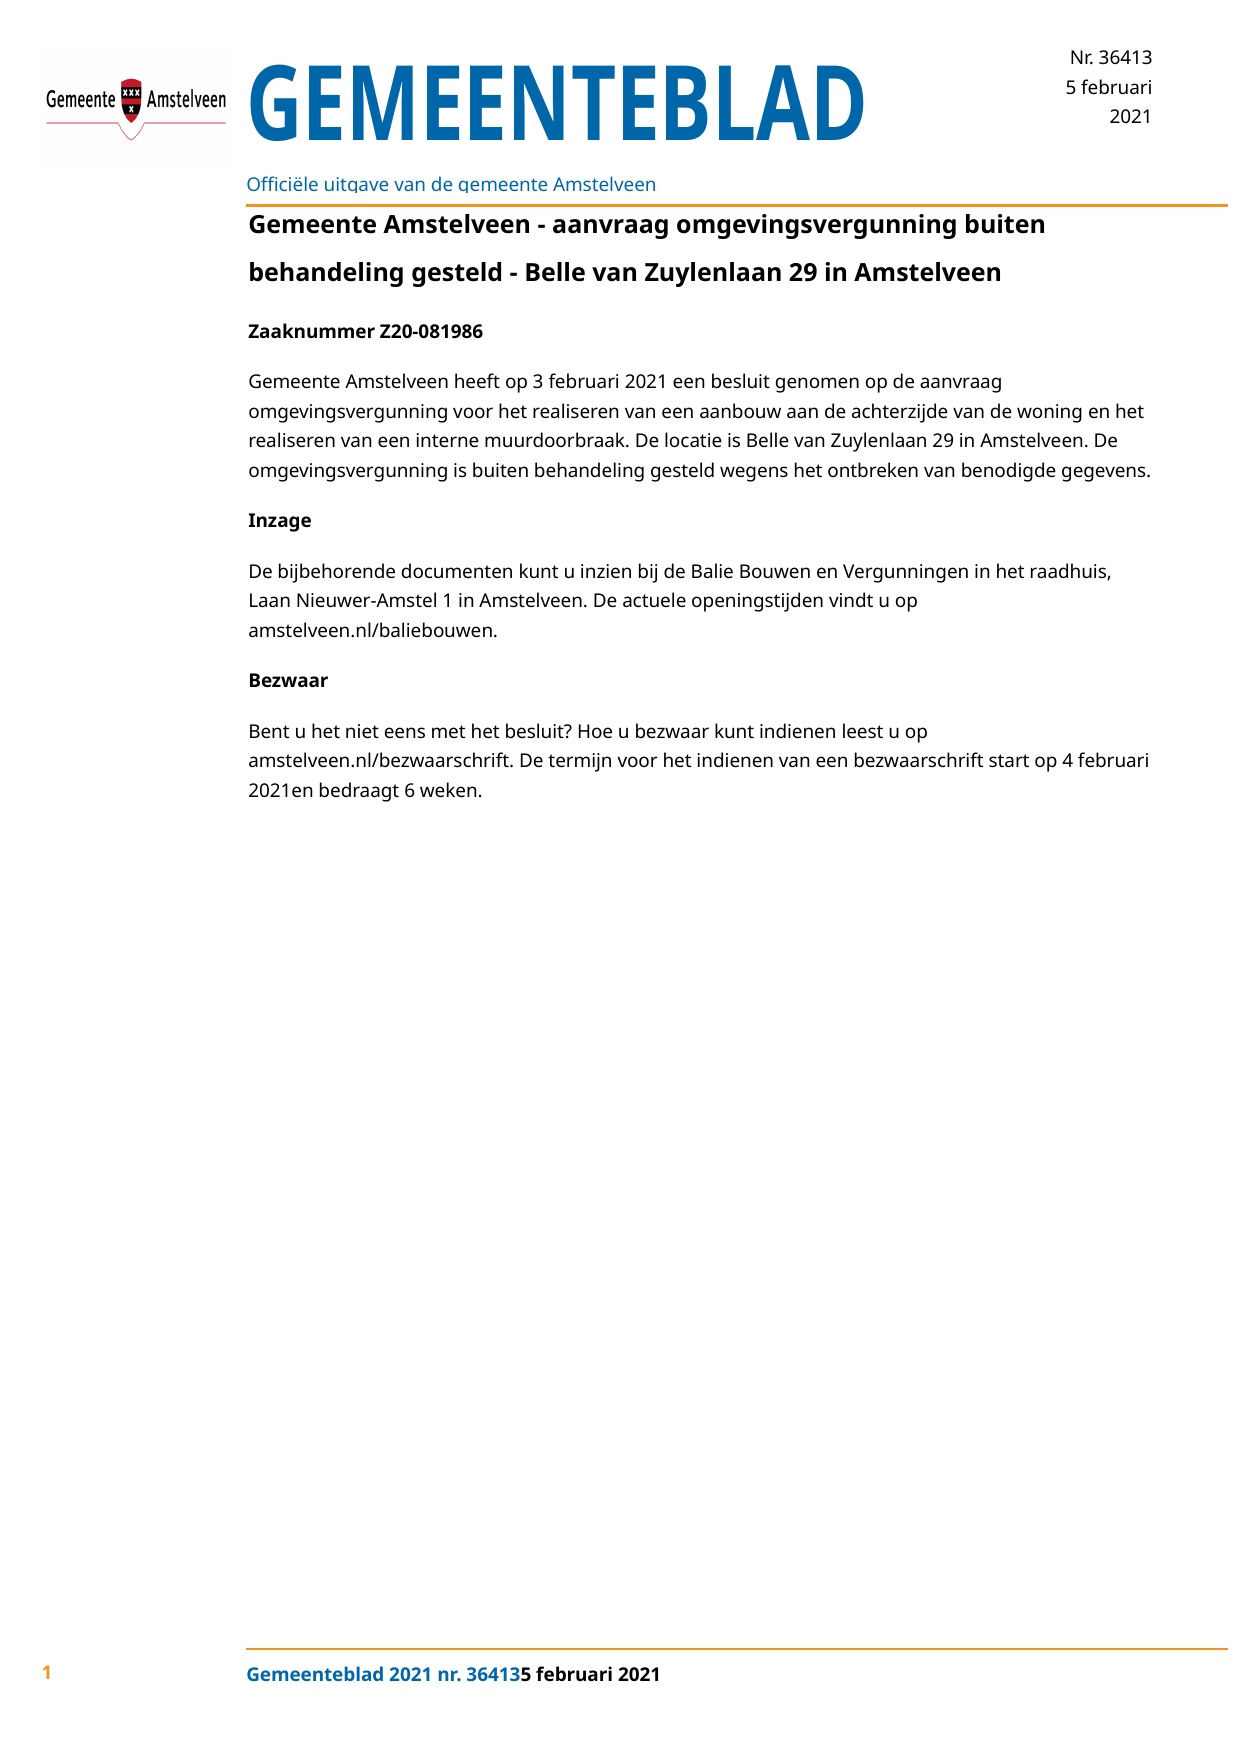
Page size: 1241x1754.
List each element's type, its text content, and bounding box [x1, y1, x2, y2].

text Gemeente Amstelveen heeft op 3 februari 2021 een besluit genomen op de aanvraag omgevingsvergunning voor het realiseren van een aanbouw aan de achterzijde van de woning en het realiseren van een interne muurdoorbraak. De locatie is Belle van Zuylenlaan 29 in Amstelveen. De omgevingsvergunning is buiten behandeling gesteld wegens het ontbreken van benodigde gegevens. [248, 368, 1152, 483]
text Zaaknummer Z20-081986 [248, 318, 1152, 344]
text De bijbehorende documenten kunt u inzien bij de Balie Bouwen en Vergunningen in het raadhuis, Laan Nieuwer-Amstel 1 in Amstelveen. De actuele openingstijden vindt u op amstelveen.nl/baliebouwen. [248, 558, 1152, 643]
text Inzage [248, 507, 1152, 533]
text Bent u het niet eens met het besluit? Hoe u bezwaar kunt indienen leest u op amstelveen.nl/bezwaarschrift. De termijn voor het indienen van een bezwaarschrift start op 4 februari 2021en bedraagt 6 weken. [248, 718, 1152, 803]
text Bezwaar [248, 667, 1152, 693]
picture [41, 47, 231, 172]
text Gemeente Amstelveen - aanvraag omgevingsvergunning buiten behandeling gesteld - Belle van Zuylenlaan 29 in Amstelveen [248, 207, 1152, 288]
